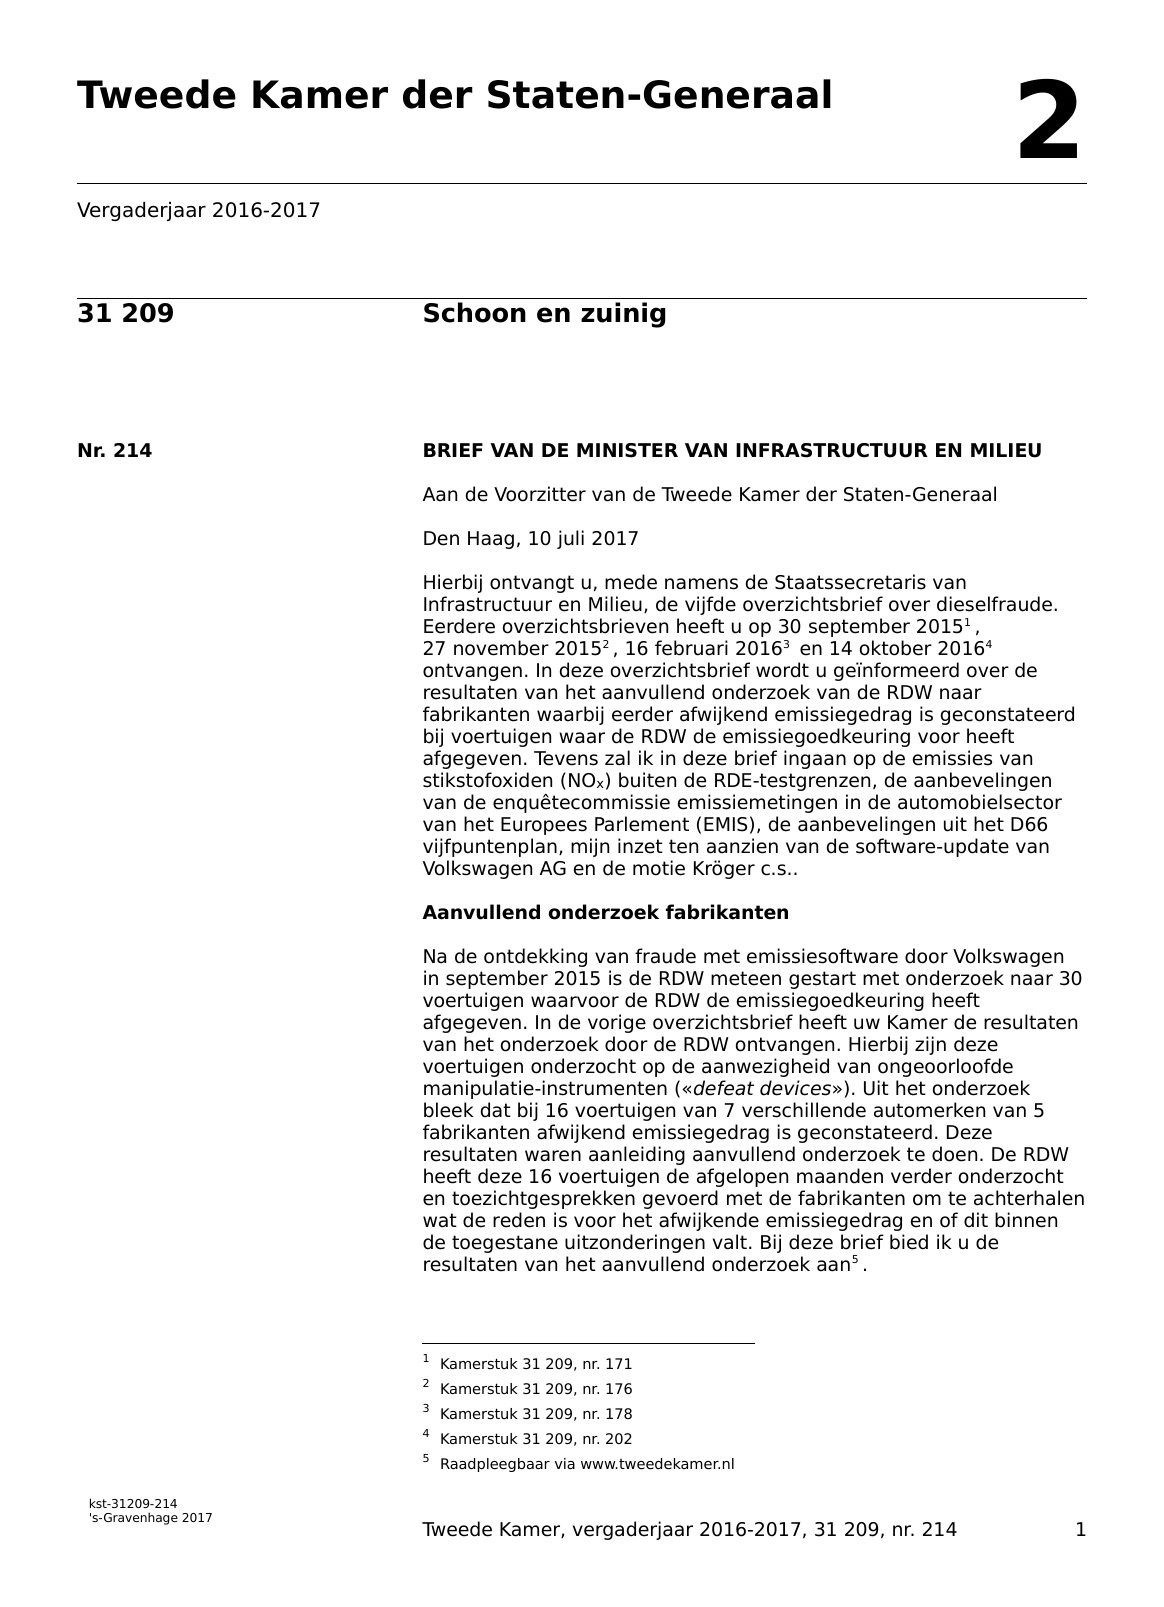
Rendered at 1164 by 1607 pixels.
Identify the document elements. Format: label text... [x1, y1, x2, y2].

subtitle Aanvullend onderzoek fabrikanten [422, 902, 1087, 924]
table_cell Vergaderjaar 2016-2017 [77, 184, 1087, 298]
table_header Tweede Kamer der Staten-Generaal [77, 59, 886, 183]
text Kamerstuk 31 209, nr. 178 [422, 1402, 1087, 1424]
text Raadpleegbaar via www.tweedekamer.nl [422, 1452, 1087, 1474]
text Aan de Voorzitter van de Tweede Kamer der Staten-Generaal [422, 484, 1087, 506]
table_header 2 [886, 59, 1087, 183]
text kst-31209-214 [88, 1497, 323, 1511]
text Na de ontdekking van fraude met emissiesoftware door Volkswagen in september 2015 is de RDW meteen gestart met onderzoek naar 30 voertuigen waarvoor de RDW de emissiegoedkeuring heeft afgegeven. In de vorige overzichtsbrief heeft uw Kamer de resultaten van het onderzoek door de RDW ontvangen. Hierbij zijn deze voertuigen onderzocht op de aanwezigheid van ongeoorloofde manipulatie-instrumenten («defeat devices»). Uit het onderzoek bleek dat bij 16 voertuigen van 7 verschillende automerken van 5 fabrikanten afwijkend emissiegedrag is geconstateerd. Deze resultaten waren aanleiding aanvullend onderzoek te doen. De RDW heeft deze 16 voertuigen de afgelopen maanden verder onderzocht en toezichtgesprekken gevoerd met de fabrikanten om te achterhalen wat de reden is voor het afwijkende emissiegedrag en of dit binnen de toegestane uitzonderingen valt. Bij deze brief bied ik u de resultaten van het aanvullend onderzoek aan. [422, 946, 1087, 1276]
text 's-Gravenhage 2017 [88, 1511, 323, 1525]
text Kamerstuk 31 209, nr. 202 [422, 1427, 1087, 1449]
text Den Haag, 10 juli 2017 [422, 528, 1087, 550]
subtitle 31 209 Schoon en zuinig [77, 299, 1087, 329]
text Kamerstuk 31 209, nr. 171 [422, 1352, 1087, 1374]
text Kamerstuk 31 209, nr. 176 [422, 1377, 1087, 1399]
subtitle Nr. 214 BRIEF VAN DE MINISTER VAN INFRASTRUCTUUR EN MILIEU [77, 440, 1087, 462]
text Hierbij ontvangt u, mede namens de Staatssecretaris van Infrastructuur en Milieu, de vijfde overzichtsbrief over dieselfraude. Eerdere overzichtsbrieven heeft u op 30 september 2015, 27 november 2015, 16 februari 2016 en 14 oktober 2016 ontvangen. In deze overzichtsbrief wordt u geïnformeerd over de resultaten van het aanvullend onderzoek van de RDW naar fabrikanten waarbij eerder afwijkend emissiegedrag is geconstateerd bij voertuigen waar de RDW de emissiegoedkeuring voor heeft afgegeven. Tevens zal ik in deze brief ingaan op de emissies van stikstofoxiden (NOx) buiten de RDE-testgrenzen, de aanbevelingen van de enquêtecommissie emissiemetingen in de automobielsector van het Europees Parlement (EMIS), de aanbevelingen uit het D66 vijfpuntenplan, mijn inzet ten aanzien van de software-update van Volkswagen AG en de motie Kröger c.s.. [422, 572, 1087, 880]
